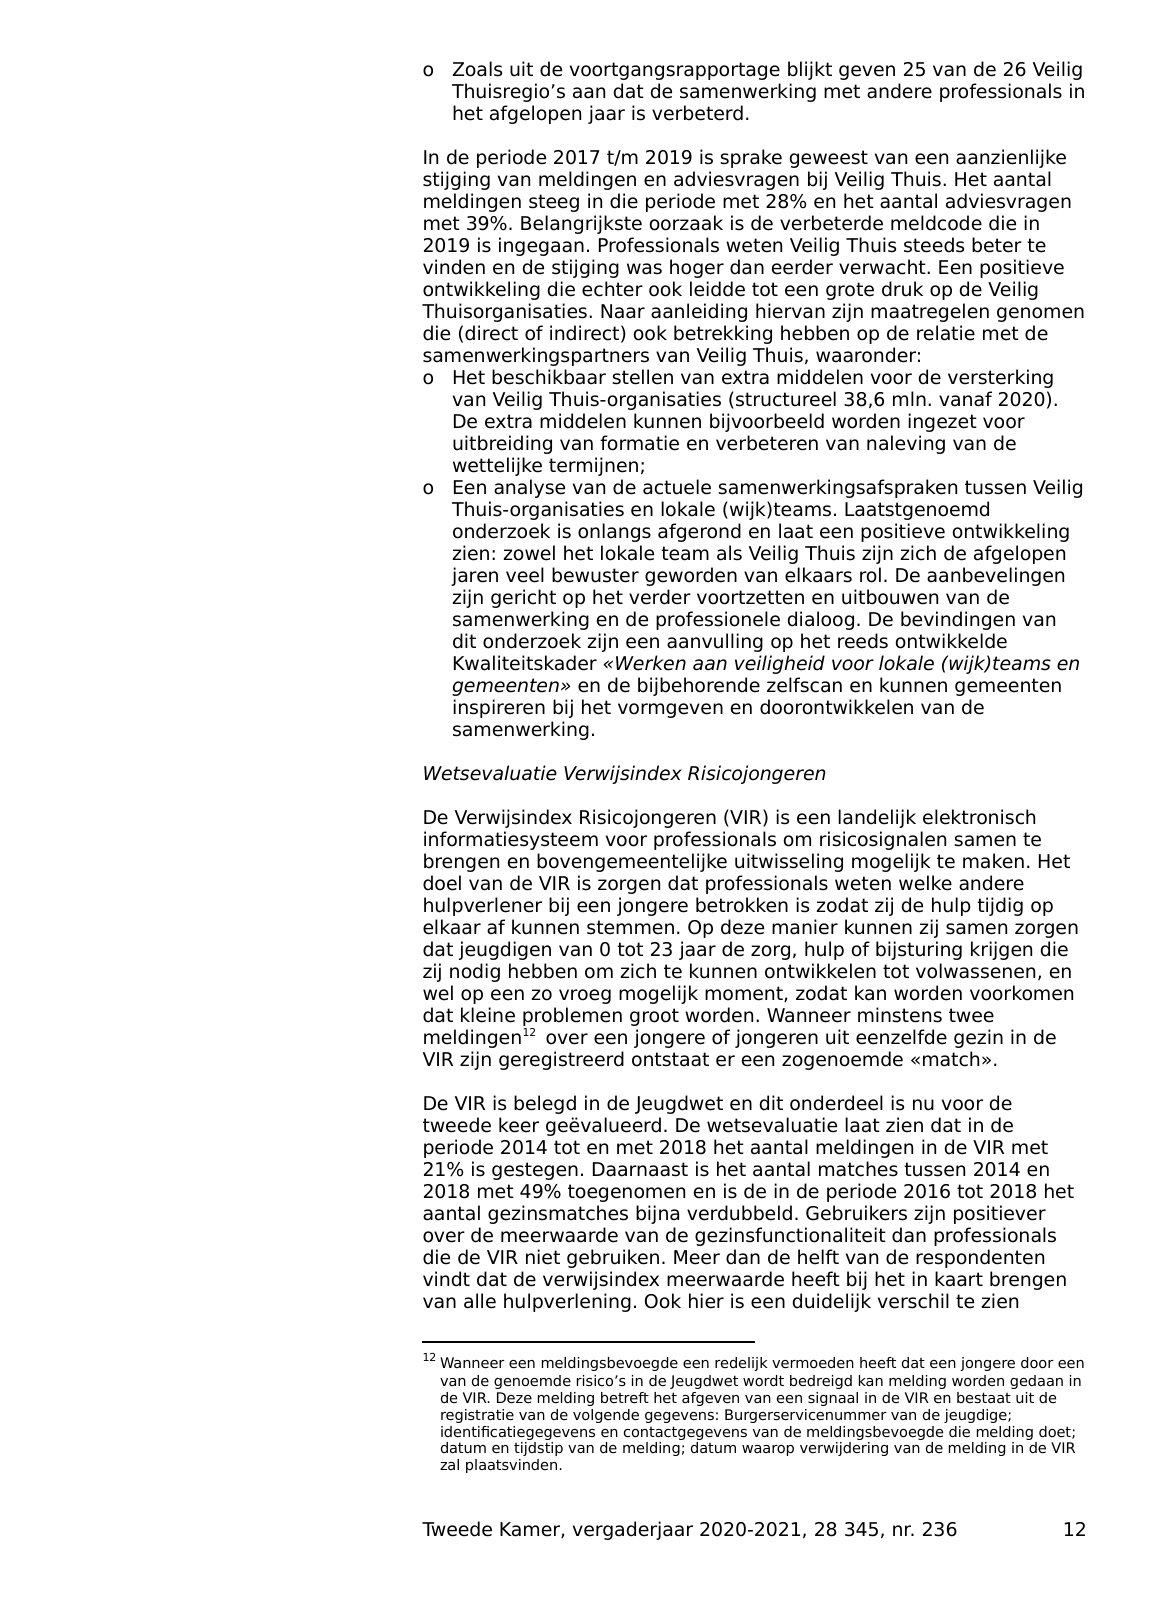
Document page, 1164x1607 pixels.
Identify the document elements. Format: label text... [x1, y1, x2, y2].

subtitle Wetsevaluatie Verwijsindex Risicojongeren [422, 763, 1087, 785]
text o Het beschikbaar stellen van extra middelen voor de versterking van Veilig Thuis-organisaties (structureel 38,6 mln. vanaf 2020). De extra middelen kunnen bijvoorbeeld worden ingezet voor uitbreiding van formatie en verbeteren van naleving van de wettelijke termijnen; [422, 367, 1087, 477]
text In de periode 2017 t/m 2019 is sprake geweest van een aanzienlijke stijging van meldingen en adviesvragen bij Veilig Thuis. Het aantal meldingen steeg in die periode met 28% en het aantal adviesvragen met 39%. Belangrijkste oorzaak is de verbeterde meldcode die in 2019 is ingegaan. Professionals weten Veilig Thuis steeds beter te vinden en de stijging was hoger dan eerder verwacht. Een positieve ontwikkeling die echter ook leidde tot een grote druk op de Veilig Thuisorganisaties. Naar aanleiding hiervan zijn maatregelen genomen die (direct of indirect) ook betrekking hebben op de relatie met de samenwerkingspartners van Veilig Thuis, waaronder: [422, 147, 1087, 367]
text De VIR is belegd in de Jeugdwet en dit onderdeel is nu voor de tweede keer geëvalueerd. De wetsevaluatie laat zien dat in de periode 2014 tot en met 2018 het aantal meldingen in de VIR met 21% is gestegen. Daarnaast is het aantal matches tussen 2014 en 2018 met 49% toegenomen en is de in de periode 2016 tot 2018 het aantal gezinsmatches bijna verdubbeld. Gebruikers zijn positiever over de meerwaarde van de gezinsfunctionaliteit dan professionals die de VIR niet gebruiken. Meer dan de helft van de respondenten vindt dat de verwijsindex meerwaarde heeft bij het in kaart brengen van alle hulpverlening. Ook hier is een duidelijk verschil te zien [422, 1093, 1087, 1313]
text De Verwijsindex Risicojongeren (VIR) is een landelijk elektronisch informatiesysteem voor professionals om risicosignalen samen te brengen en bovengemeentelijke uitwisseling mogelijk te maken. Het doel van de VIR is zorgen dat professionals weten welke andere hulpverlener bij een jongere betrokken is zodat zij de hulp tijdig op elkaar af kunnen stemmen. Op deze manier kunnen zij samen zorgen dat jeugdigen van 0 tot 23 jaar de zorg, hulp of bijsturing krijgen die zij nodig hebben om zich te kunnen ontwikkelen tot volwassenen, en wel op een zo vroeg mogelijk moment, zodat kan worden voorkomen dat kleine problemen groot worden. Wanneer minstens twee meldingen over een jongere of jongeren uit eenzelfde gezin in de VIR zijn geregistreerd ontstaat er een zogenoemde «match». [422, 807, 1087, 1071]
text Wanneer een meldingsbevoegde een redelijk vermoeden heeft dat een jongere door een van de genoemde risico’s in de Jeugdwet wordt bedreigd kan melding worden gedaan in de VIR. Deze melding betreft het afgeven van een signaal in de VIR en bestaat uit de registratie van de volgende gegevens: Burgerservicenummer van de jeugdige; identificatiegegevens en contactgegevens van de meldingsbevoegde die melding doet; datum en tijdstip van de melding; datum waarop verwijdering van de melding in de VIR zal plaatsvinden. [422, 1351, 1087, 1474]
text o Een analyse van de actuele samenwerkingsafspraken tussen Veilig Thuis-organisaties en lokale (wijk)teams. Laatstgenoemd onderzoek is onlangs afgerond en laat een positieve ontwikkeling zien: zowel het lokale team als Veilig Thuis zijn zich de afgelopen jaren veel bewuster geworden van elkaars rol. De aanbevelingen zijn gericht op het verder voortzetten en uitbouwen van de samenwerking en de professionele dialoog. De bevindingen van dit onderzoek zijn een aanvulling op het reeds ontwikkelde Kwaliteitskader «Werken aan veiligheid voor lokale (wijk)teams en gemeenten» en de bijbehorende zelfscan en kunnen gemeenten inspireren bij het vormgeven en doorontwikkelen van de samenwerking. [422, 477, 1087, 741]
text o Zoals uit de voortgangsrapportage blijkt geven 25 van de 26 Veilig Thuisregio’s aan dat de samenwerking met andere professionals in het afgelopen jaar is verbeterd. [422, 59, 1087, 125]
